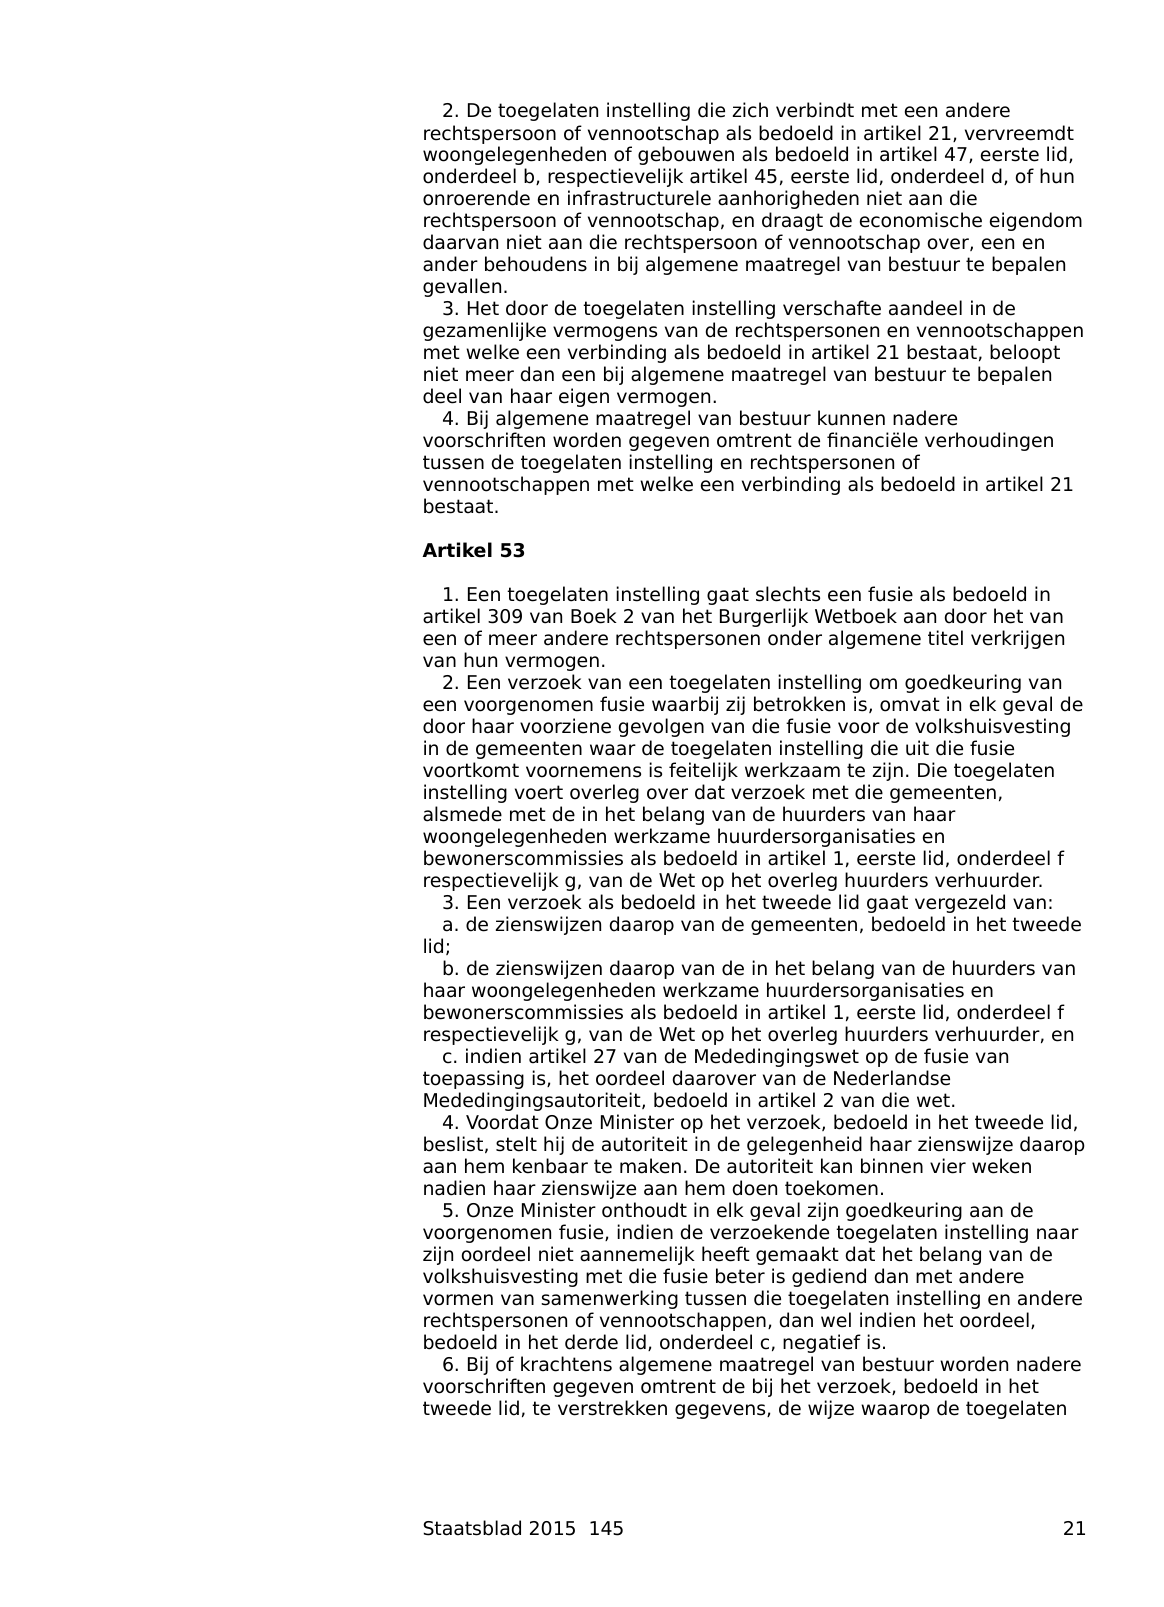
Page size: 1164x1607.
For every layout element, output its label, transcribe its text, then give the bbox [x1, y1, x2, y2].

text 3. Een verzoek als bedoeld in het tweede lid gaat vergezeld van: [422, 892, 1087, 914]
text 6. Bij of krachtens algemene maatregel van bestuur worden nadere voorschriften gegeven omtrent de bij het verzoek, bedoeld in het tweede lid, te verstrekken gegevens, de wijze waarop de toegelaten [422, 1354, 1087, 1419]
subtitle Artikel 53 [422, 540, 1087, 562]
text a. de zienswijzen daarop van de gemeenten, bedoeld in het tweede lid; [422, 914, 1087, 958]
text 1. Een toegelaten instelling gaat slechts een fusie als bedoeld in artikel 309 van Boek 2 van het Burgerlijk Wetboek aan door het van een of meer andere rechtspersonen onder algemene titel verkrijgen van hun vermogen. [422, 584, 1087, 672]
text 4. Voordat Onze Minister op het verzoek, bedoeld in het tweede lid, beslist, stelt hij de autoriteit in de gelegenheid haar zienswijze daarop aan hem kenbaar te maken. De autoriteit kan binnen vier weken nadien haar zienswijze aan hem doen toekomen. [422, 1112, 1087, 1200]
text 2. De toegelaten instelling die zich verbindt met een andere rechtspersoon of vennootschap als bedoeld in artikel 21, vervreemdt woongelegenheden of gebouwen als bedoeld in artikel 47, eerste lid, onderdeel b, respectievelijk artikel 45, eerste lid, onderdeel d, of hun onroerende en infrastructurele aanhorigheden niet aan die rechtspersoon of vennootschap, en draagt de economische eigendom daarvan niet aan die rechtspersoon of vennootschap over, een en ander behoudens in bij algemene maatregel van bestuur te bepalen gevallen. [422, 100, 1087, 298]
text 5. Onze Minister onthoudt in elk geval zijn goedkeuring aan de voorgenomen fusie, indien de verzoekende toegelaten instelling naar zijn oordeel niet aannemelijk heeft gemaakt dat het belang van de volkshuisvesting met die fusie beter is gediend dan met andere vormen van samenwerking tussen die toegelaten instelling en andere rechtspersonen of vennootschappen, dan wel indien het oordeel, bedoeld in het derde lid, onderdeel c, negatief is. [422, 1200, 1087, 1354]
text 2. Een verzoek van een toegelaten instelling om goedkeuring van een voorgenomen fusie waarbij zij betrokken is, omvat in elk geval de door haar voorziene gevolgen van die fusie voor de volkshuisvesting in de gemeenten waar de toegelaten instelling die uit die fusie voortkomt voornemens is feitelijk werkzaam te zijn. Die toegelaten instelling voert overleg over dat verzoek met die gemeenten, alsmede met de in het belang van de huurders van haar woongelegenheden werkzame huurdersorganisaties en bewonerscommissies als bedoeld in artikel 1, eerste lid, onderdeel f respectievelijk g, van de Wet op het overleg huurders verhuurder. [422, 672, 1087, 892]
text 4. Bij algemene maatregel van bestuur kunnen nadere voorschriften worden gegeven omtrent de financiële verhoudingen tussen de toegelaten instelling en rechtspersonen of vennootschappen met welke een verbinding als bedoeld in artikel 21 bestaat. [422, 408, 1087, 518]
text b. de zienswijzen daarop van de in het belang van de huurders van haar woongelegenheden werkzame huurdersorganisaties en bewonerscommissies als bedoeld in artikel 1, eerste lid, onderdeel f respectievelijk g, van de Wet op het overleg huurders verhuurder, en [422, 958, 1087, 1046]
text c. indien artikel 27 van de Mededingingswet op de fusie van toepassing is, het oordeel daarover van de Nederlandse Mededingingsautoriteit, bedoeld in artikel 2 van die wet. [422, 1046, 1087, 1112]
text 3. Het door de toegelaten instelling verschafte aandeel in de gezamenlijke vermogens van de rechtspersonen en vennootschappen met welke een verbinding als bedoeld in artikel 21 bestaat, beloopt niet meer dan een bij algemene maatregel van bestuur te bepalen deel van haar eigen vermogen. [422, 298, 1087, 408]
